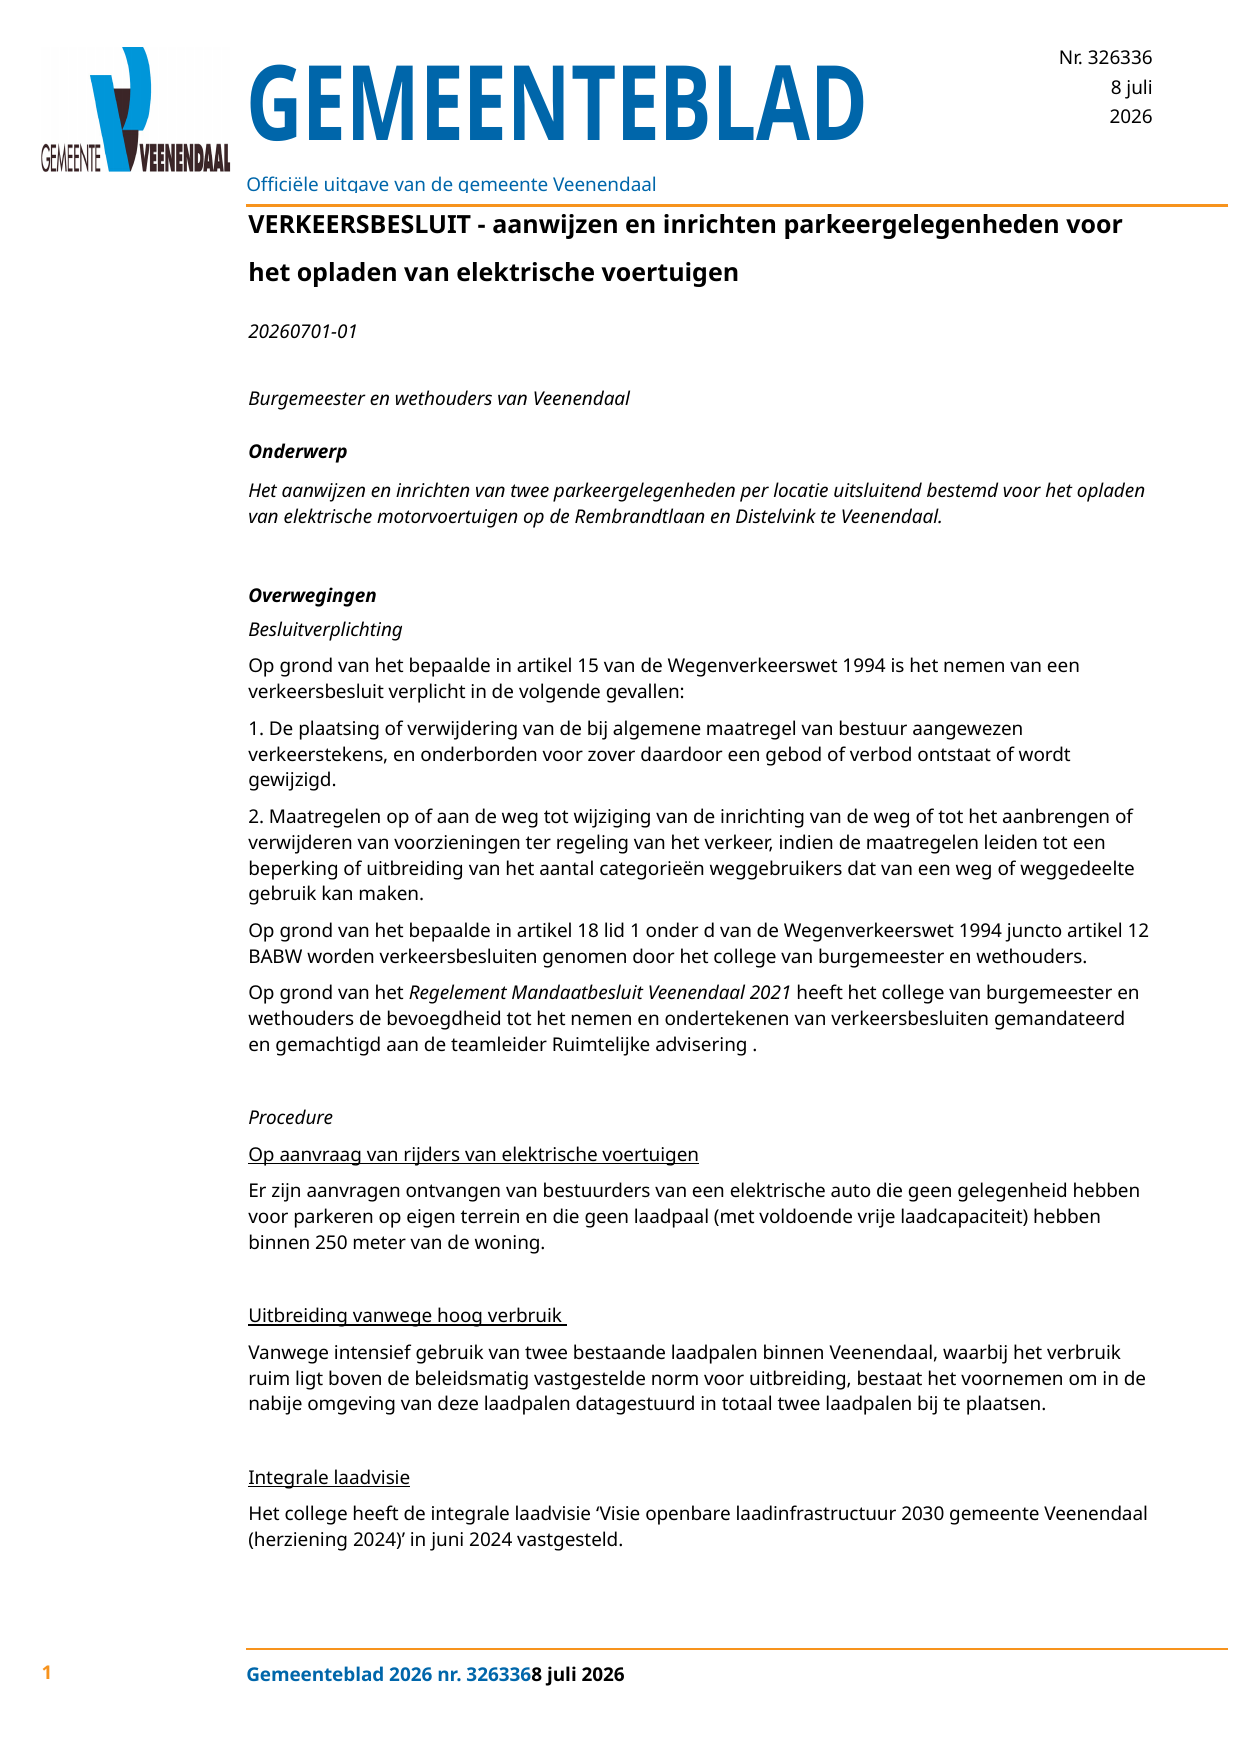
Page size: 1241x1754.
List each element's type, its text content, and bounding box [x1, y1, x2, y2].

text Op grond van het bepaalde in artikel 15 van de Wegenverkeerswet 1994 is het nemen van een verkeersbesluit verplicht in de volgende gevallen: [248, 653, 1152, 704]
picture [123, 47, 231, 172]
text Op aanvraag van rijders van elektrische voertuigen [248, 1141, 1152, 1167]
text 20260701-01 [248, 318, 1152, 344]
text Overwegingen [248, 582, 1152, 608]
text Het college heeft de integrale laadvisie ‘Visie openbare laadinfrastructuur 2030 gemeente Veenendaal (herziening 2024)’ in juni 2024 vastgesteld. [248, 1501, 1152, 1552]
text Het aanwijzen en inrichten van twee parkeergelegenheden per locatie uitsluitend bestemd voor het opladen van elektrische motorvoertuigen op de Rembrandtlaan en Distelvink te Veenendaal. [248, 478, 1152, 529]
text Besluitverplichting [248, 616, 1152, 642]
text Burgemeester en wethouders van Veenendaal [248, 386, 1152, 411]
text Procedure [248, 1104, 1152, 1130]
text Op grond van het bepaalde in artikel 18 lid 1 onder d van de Wegenverkeerswet 1994 juncto artikel 12 BABW worden verkeersbesluiten genomen door het college van burgemeester en wethouders. [248, 917, 1152, 968]
text Er zijn aanvragen ontvangen van bestuurders van een elektrische auto die geen gelegenheid hebben voor parkeren op eigen terrein en die geen laadpaal (met voldoende vrije laadcapaciteit) hebben binnen 250 meter van de woning. [248, 1178, 1152, 1255]
text 1. De plaatsing of verwijdering van de bij algemene maatregel van bestuur aangewezen verkeerstekens, en onderborden voor zover daardoor een gebod of verbod ontstaat of wordt gewijzigd. [248, 715, 1152, 792]
text 2. Maatregelen op of aan de weg tot wijziging van de inrichting van de weg of tot het aanbrengen of verwijderen van voorzieningen ter regeling van het verkeer, indien de maatregelen leiden tot een beperking of uitbreiding van het aantal categorieën weggebruikers dat van een weg of weggedeelte gebruik kan maken. [248, 803, 1152, 906]
picture [41, 47, 130, 172]
text Onderwerp [248, 438, 1152, 464]
text Vanwege intensief gebruik van twee bestaande laadpalen binnen Veenendaal, waarbij het verbruik ruim ligt boven de beleidsmatig vastgestelde norm voor uitbreiding, bestaat het voornemen om in de nabije omgeving van deze laadpalen datagestuurd in totaal twee laadpalen bij te plaatsen. [248, 1339, 1152, 1416]
text VERKEERSBESLUIT - aanwijzen en inrichten parkeergelegenheden voor het opladen van elektrische voertuigen [248, 207, 1152, 288]
text Op grond van het Regelement Mandaatbesluit Veenendaal 2021 heeft het college van burgemeester en wethouders de bevoegdheid tot het nemen en ondertekenen van verkeersbesluiten gemandateerd en gemachtigd aan de teamleider Ruimtelijke advisering . [248, 979, 1152, 1057]
text Uitbreiding vanwege hoog verbruik [248, 1302, 1152, 1328]
text Integrale laadvisie [248, 1464, 1152, 1489]
